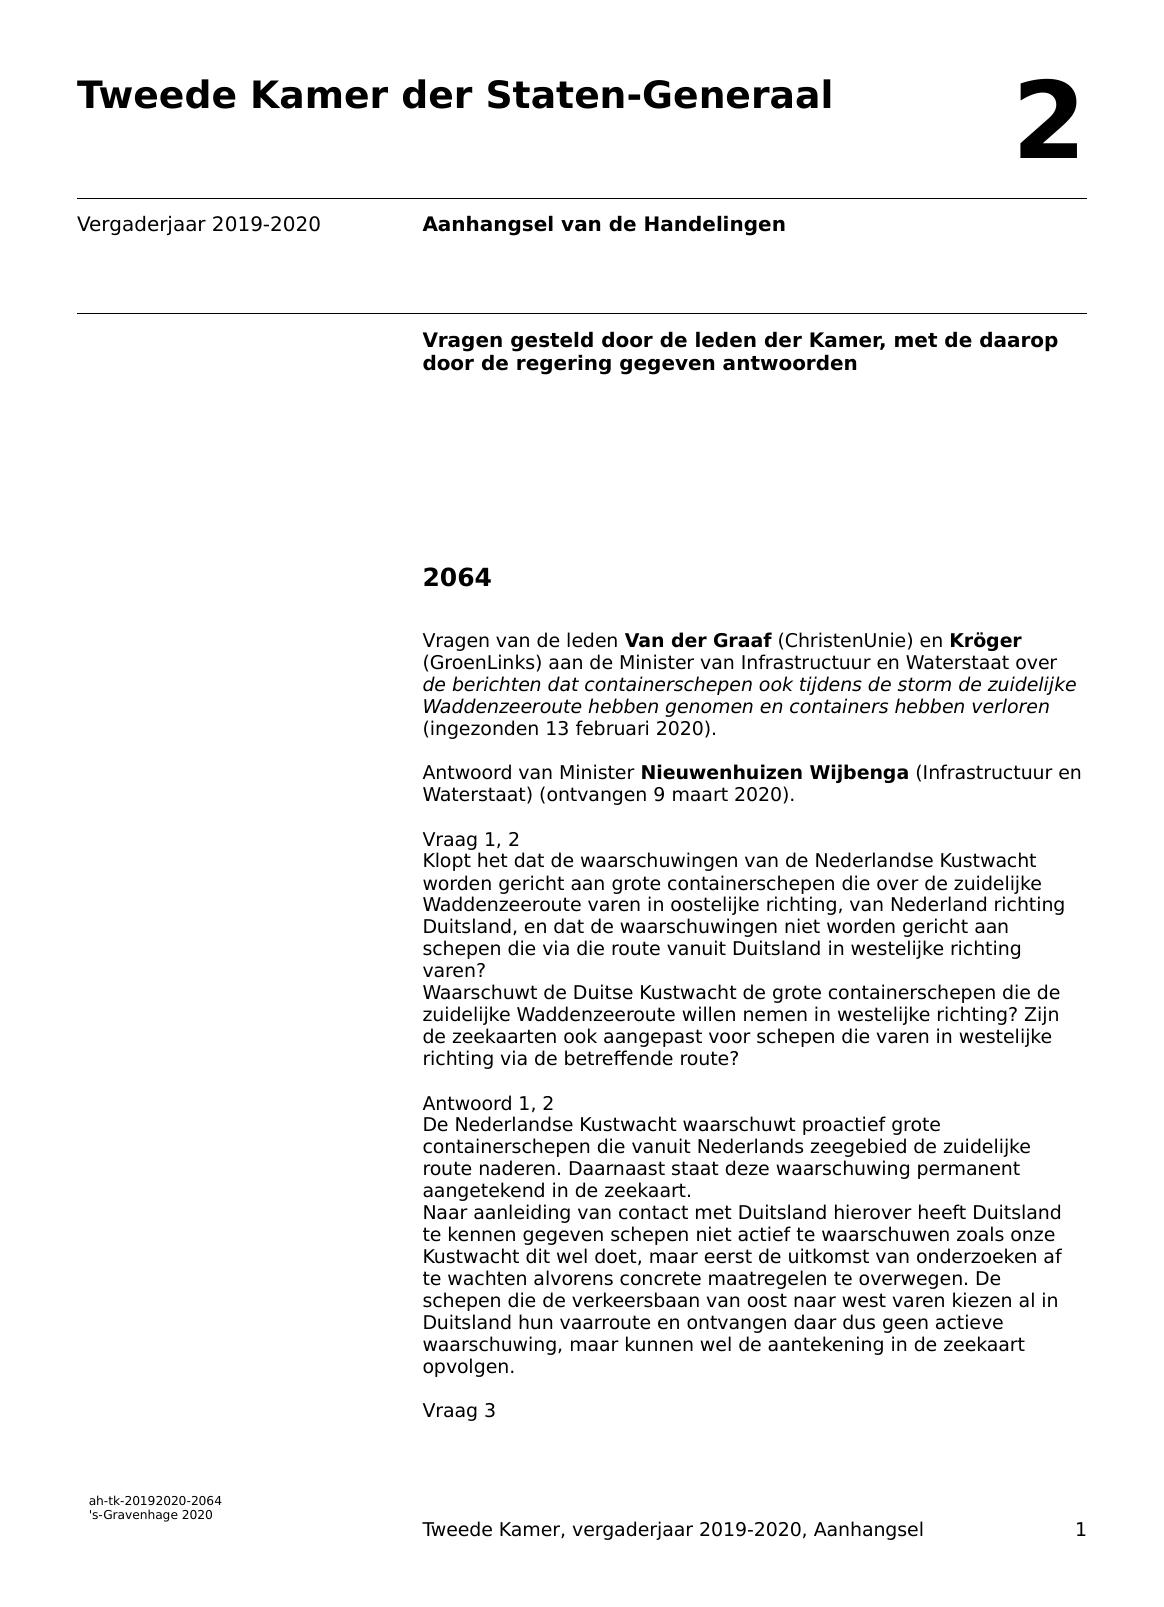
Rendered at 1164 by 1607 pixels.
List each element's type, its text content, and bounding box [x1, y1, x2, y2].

text Klopt het dat de waarschuwingen van de Nederlandse Kustwacht worden gericht aan grote containerschepen die over de zuidelijke Waddenzeeroute varen in oostelijke richting, van Nederland richting Duitsland, en dat de waarschuwingen niet worden gericht aan schepen die via die route vanuit Duitsland in westelijke richting varen? [422, 850, 1087, 982]
text Naar aanleiding van contact met Duitsland hierover heeft Duitsland te kennen gegeven schepen niet actief te waarschuwen zoals onze Kustwacht dit wel doet, maar eerst de uitkomst van onderzoeken af te wachten alvorens concrete maatregelen te overwegen. De schepen die de verkeersbaan van oost naar west varen kiezen al in Duitsland hun vaarroute en ontvangen daar dus geen actieve waarschuwing, maar kunnen wel de aantekening in de zeekaart opvolgen. [422, 1202, 1087, 1378]
text ah-tk-20192020-2064 [88, 1494, 323, 1508]
table_cell Vergaderjaar 2019-2020 [77, 199, 422, 313]
text Vraag 3 [422, 1400, 1087, 1422]
text 2064 [422, 563, 1087, 592]
text Vragen van de leden Van der Graaf (ChristenUnie) en Kröger (GroenLinks) aan de Minister van Infrastructuur en Waterstaat over de berichten dat containerschepen ook tijdens de storm de zuidelijke Waddenzeeroute hebben genomen en containers hebben verloren (ingezonden 13 februari 2020). [422, 630, 1087, 740]
text Antwoord 1, 2 [422, 1092, 1087, 1114]
table_cell Aanhangsel van de Handelingen [422, 199, 1087, 313]
table_header 2 [886, 59, 1087, 198]
text De Nederlandse Kustwacht waarschuwt proactief grote containerschepen die vanuit Nederlands zeegebied de zuidelijke route naderen. Daarnaast staat deze waarschuwing permanent aangetekend in de zeekaart. [422, 1114, 1087, 1202]
text 's-Gravenhage 2020 [88, 1508, 323, 1522]
text Vraag 1, 2 [422, 828, 1087, 850]
table_cell [77, 314, 422, 375]
text Antwoord van Minister Nieuwenhuizen Wijbenga (Infrastructuur en Waterstaat) (ontvangen 9 maart 2020). [422, 762, 1087, 806]
table_header Tweede Kamer der Staten-Generaal [77, 59, 886, 198]
table_cell Vragen gesteld door de leden der Kamer, met de daarop door de regering gegeven antwoorden [422, 314, 1087, 375]
text Waarschuwt de Duitse Kustwacht de grote containerschepen die de zuidelijke Waddenzeeroute willen nemen in westelijke richting? Zijn de zeekaarten ook aangepast voor schepen die varen in westelijke richting via de betreffende route? [422, 982, 1087, 1070]
